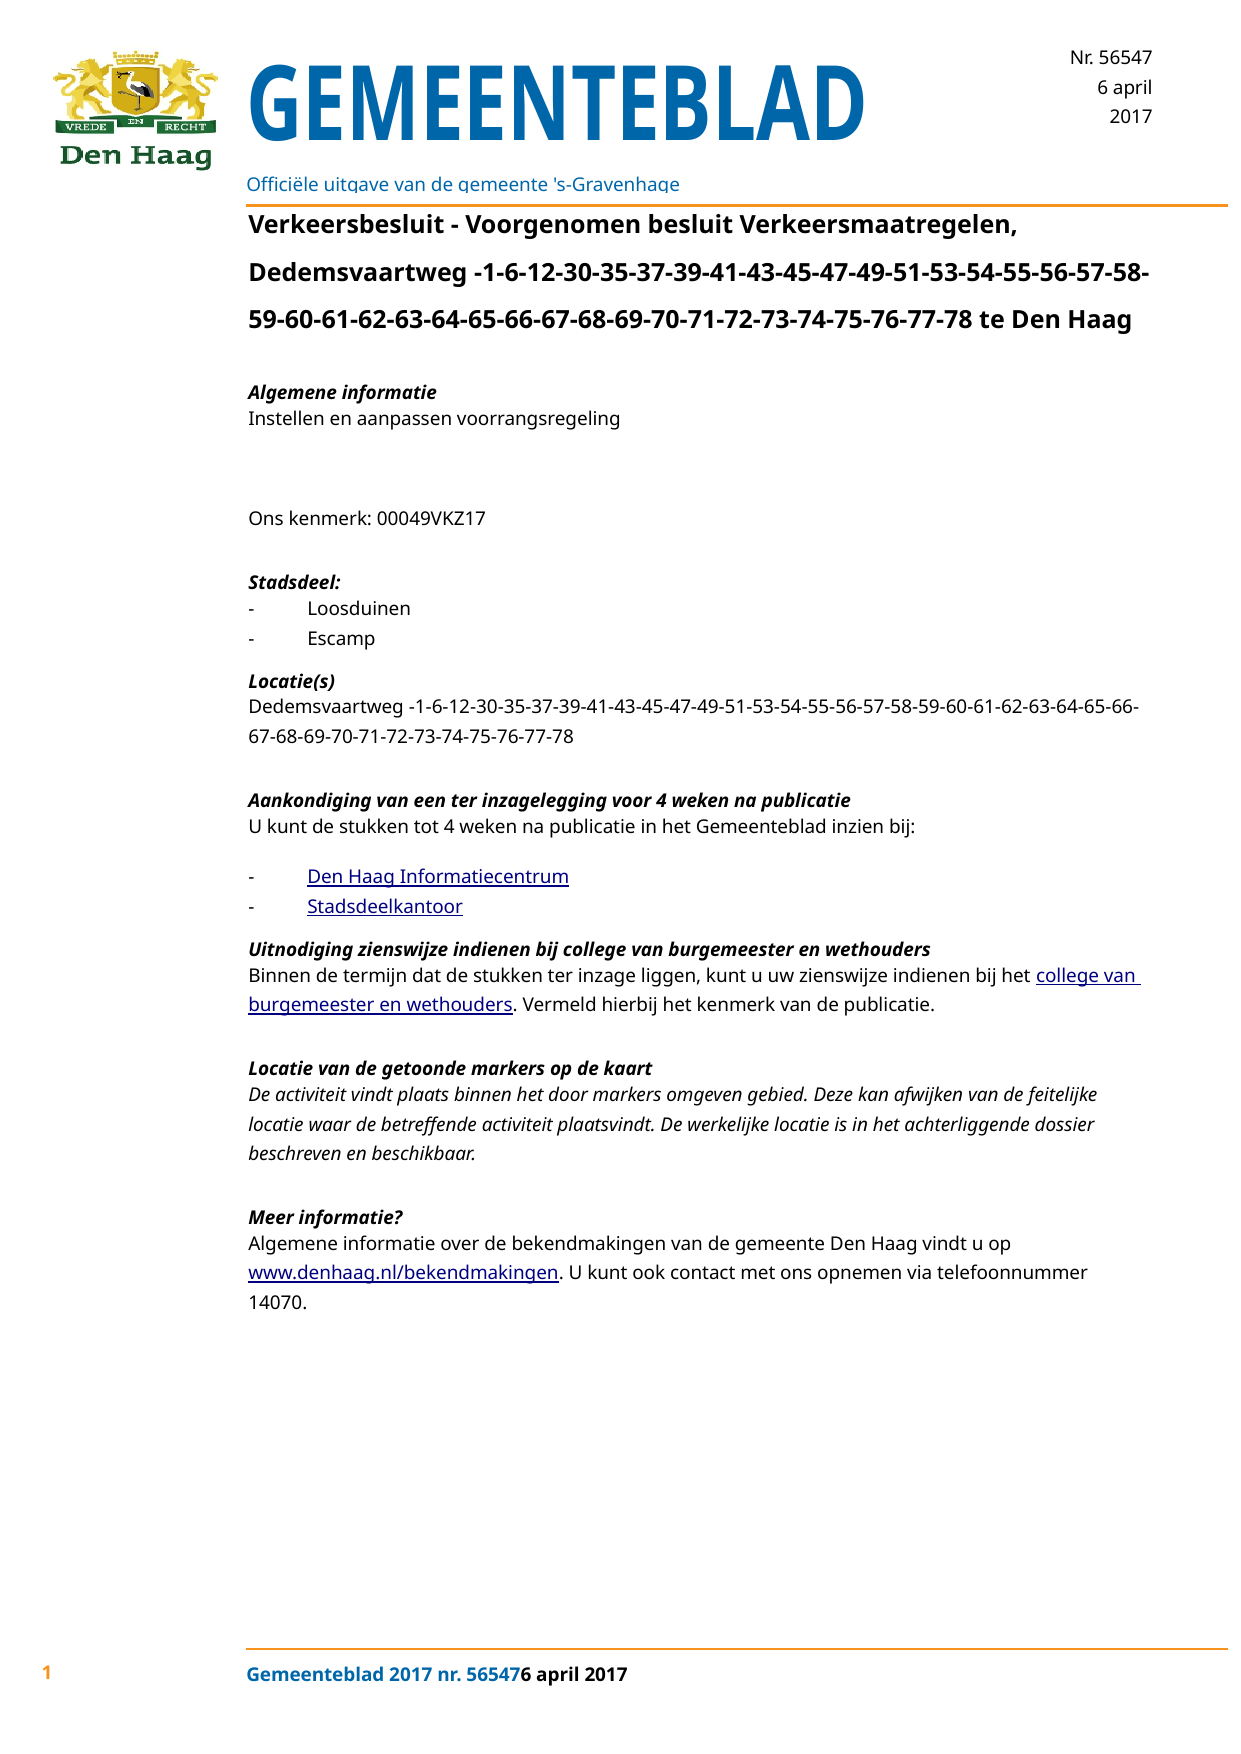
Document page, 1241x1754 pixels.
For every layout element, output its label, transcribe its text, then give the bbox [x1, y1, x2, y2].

list Escamp [248, 625, 1152, 651]
text Locatie van de getoonde markers op de kaart [248, 1055, 1152, 1081]
text Instellen en aanpassen voorrangsregeling [248, 405, 1152, 431]
text Algemene informatie over de bekendmakingen van de gemeente Den Haag vindt u op www.denhaag.nl/bekendmakingen. U kunt ook contact met ons opnemen via telefoonnummer 14070. [248, 1230, 1152, 1315]
text Ons kenmerk: 00049VKZ17 [248, 506, 1152, 531]
text Meer informatie? [248, 1204, 1152, 1230]
text Uitnodiging zienswijze indienen bij college van burgemeester en wethouders [248, 936, 1152, 962]
text De activiteit vindt plaats binnen het door markers omgeven gebied. Deze kan afwijken van de feitelijke locatie waar de betreffende activiteit plaatsvindt. De werkelijke locatie is in het achterliggende dossier beschreven en beschikbaar. [248, 1081, 1152, 1166]
picture [41, 47, 231, 172]
text Stadsdeel: [248, 569, 1152, 595]
text Aankondiging van een ter inzagelegging voor 4 weken na publicatie [248, 787, 1152, 813]
text Locatie(s) [248, 668, 1152, 694]
text Dedemsvaartweg -1-6-12-30-35-37-39-41-43-45-47-49-51-53-54-55-56-57-58-59-60-61-62-63-64-65-66-67-68-69-70-71-72-73-74-75-76-77-78 [248, 694, 1152, 749]
text U kunt de stukken tot 4 weken na publicatie in het Gemeenteblad inzien bij: [248, 813, 1152, 839]
text Verkeersbesluit - Voorgenomen besluit Verkeersmaatregelen, Dedemsvaartweg -1-6-12-30-35-37-39-41-43-45-47-49-51-53-54-55-56-57-58-59-60-61-62-63-64-65-66-67-68-69-70-71-72-73-74-75-76-77-78 te Den Haag [248, 207, 1152, 336]
text Algemene informatie [248, 379, 1152, 405]
list Stadsdeelkantoor [248, 893, 1152, 919]
list Loosduinen [248, 595, 1152, 621]
list Den Haag Informatiecentrum [248, 863, 1152, 889]
text Binnen de termijn dat de stukken ter inzage liggen, kunt u uw zienswijze indienen bij het college van burgemeester en wethouders. Vermeld hierbij het kenmerk van de publicatie. [248, 962, 1152, 1017]
